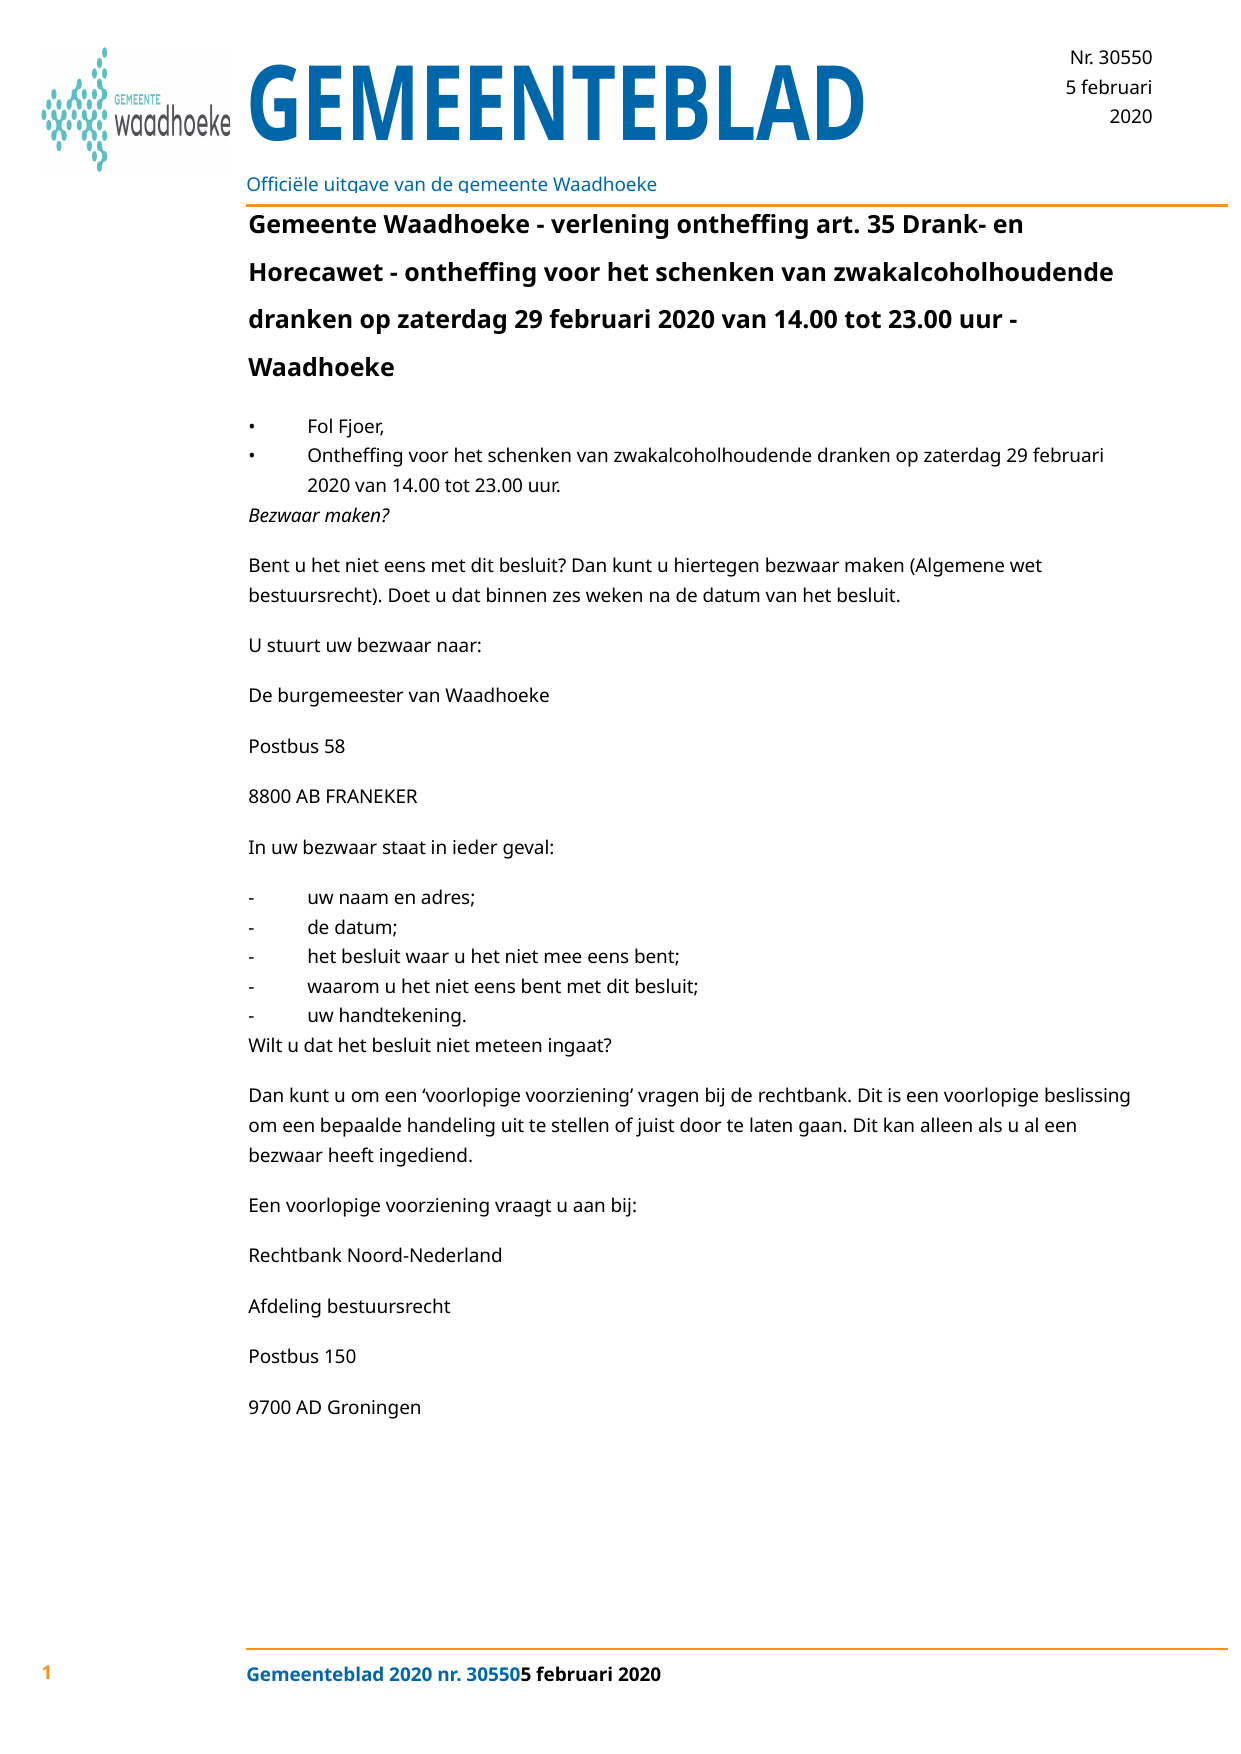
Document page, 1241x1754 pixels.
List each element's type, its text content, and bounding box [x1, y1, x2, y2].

text De burgemeester van Waadhoeke [248, 683, 1152, 708]
text Rechtbank Noord-Nederland [248, 1243, 1152, 1268]
list de datum; [248, 914, 1152, 940]
text 9700 AD Groningen [248, 1394, 1152, 1420]
text In uw bezwaar staat in ieder geval: [248, 834, 1152, 860]
list uw handtekening. [248, 1003, 1152, 1028]
text U stuurt uw bezwaar naar: [248, 632, 1152, 658]
text Bent u het niet eens met dit besluit? Dan kunt u hiertegen bezwaar maken (Algemene wet bestuursrecht). Doet u dat binnen zes weken na de datum van het besluit. [248, 552, 1152, 608]
list Fol Fjoer, [248, 413, 1152, 439]
list Ontheffing voor het schenken van zwakalcoholhoudende dranken op zaterdag 29 februari 2020 van 14.00 tot 23.00 uur. [248, 443, 1152, 498]
text Postbus 58 [248, 733, 1152, 759]
picture [41, 47, 231, 172]
list uw naam en adres; [248, 884, 1152, 910]
text Wilt u dat het besluit niet meteen ingaat? [248, 1032, 1152, 1058]
text Afdeling bestuursrecht [248, 1293, 1152, 1319]
text Een voorlopige voorziening vraagt u aan bij: [248, 1192, 1152, 1218]
text Postbus 150 [248, 1343, 1152, 1369]
text Bezwaar maken? [248, 502, 1152, 528]
text 8800 AB FRANEKER [248, 783, 1152, 809]
list het besluit waar u het niet mee eens bent; [248, 943, 1152, 969]
text Gemeente Waadhoeke - verlening ontheffing art. 35 Drank- en Horecawet - ontheffing voor het schenken van zwakalcoholhoudende dranken op zaterdag 29 februari 2020 van 14.00 tot 23.00 uur - Waadhoeke [248, 207, 1152, 384]
text Dan kunt u om een ‘voorlopige voorziening’ vragen bij de rechtbank. Dit is een voorlopige beslissing om een bepaalde handeling uit te stellen of juist door te laten gaan. Dit kan alleen als u al een bezwaar heeft ingediend. [248, 1083, 1152, 1168]
list waarom u het niet eens bent met dit besluit; [248, 973, 1152, 999]
